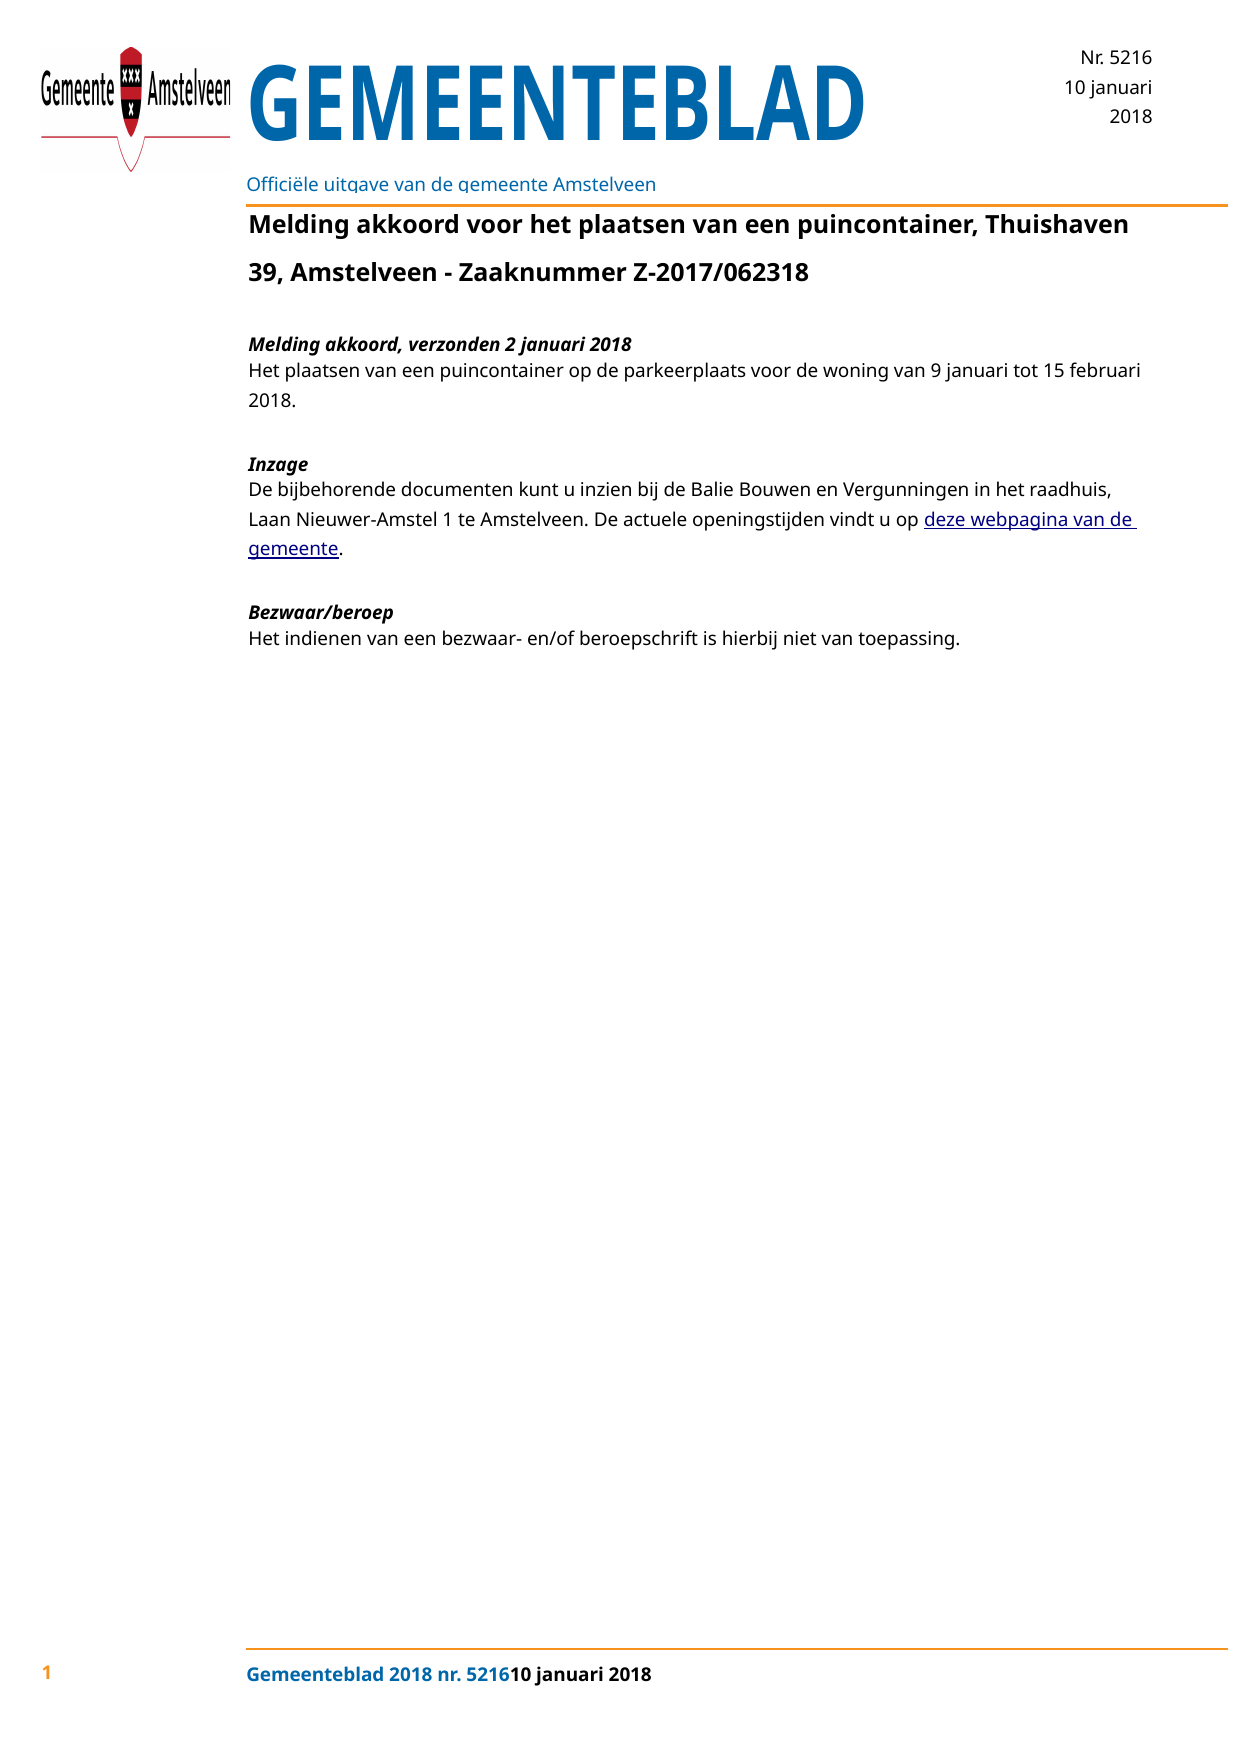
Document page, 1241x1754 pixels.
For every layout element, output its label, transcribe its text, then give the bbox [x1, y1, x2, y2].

text Bezwaar/beroep [248, 599, 1152, 625]
text Het indienen van een bezwaar- en/of beroepschrift is hierbij niet van toepassing. [248, 625, 1152, 651]
text Melding akkoord, verzonden 2 januari 2018 [248, 331, 1152, 357]
text Het plaatsen van een puincontainer op de parkeerplaats voor de woning van 9 januari tot 15 februari 2018. [248, 357, 1152, 412]
text De bijbehorende documenten kunt u inzien bij de Balie Bouwen en Vergunningen in het raadhuis, Laan Nieuwer-Amstel 1 te Amstelveen. De actuele openingstijden vindt u op deze webpagina van de gemeente. [248, 476, 1152, 561]
text Melding akkoord voor het plaatsen van een puincontainer, Thuishaven 39, Amstelveen - Zaaknummer Z-2017/062318 [248, 207, 1152, 288]
text Inzage [248, 451, 1152, 476]
picture [41, 47, 231, 172]
